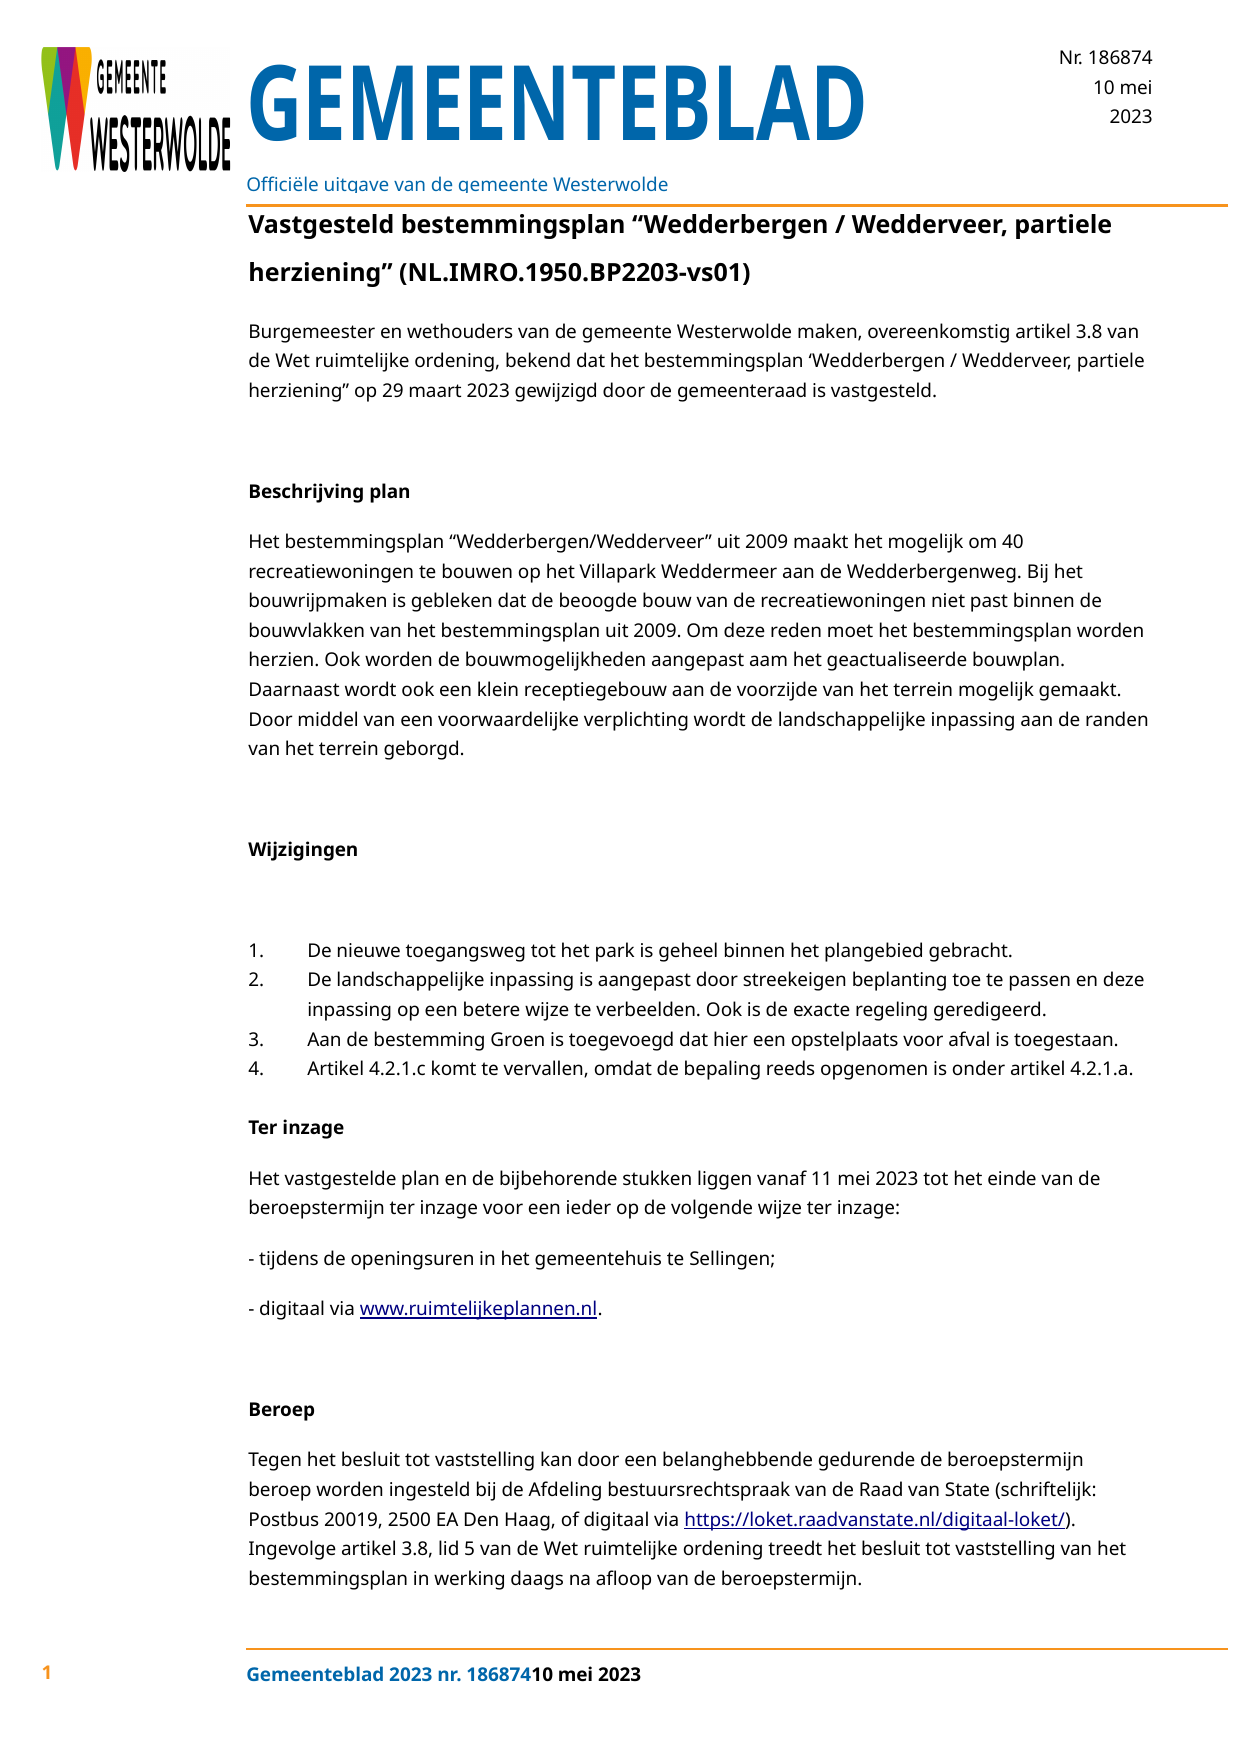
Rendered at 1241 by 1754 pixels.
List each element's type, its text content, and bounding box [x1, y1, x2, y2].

text Beroep [248, 1396, 1152, 1422]
text Ter inzage [248, 1114, 1152, 1140]
text Het bestemmingsplan “Wedderbergen/Wedderveer” uit 2009 maakt het mogelijk om 40 recreatiewoningen te bouwen op het Villapark Weddermeer aan de Wedderbergenweg. Bij het bouwrijpmaken is gebleken dat de beoogde bouw van de recreatiewoningen niet past binnen de bouwvlakken van het bestemmingsplan uit 2009. Om deze reden moet het bestemmingsplan worden herzien. Ook worden de bouwmogelijkheden aangepast aam het geactualiseerde bouwplan. Daarnaast wordt ook een klein receptiegebouw aan de voorzijde van het terrein mogelijk gemaakt. Door middel van een voorwaardelijke verplichting wordt de landschappelijke inpassing aan de randen van het terrein geborgd. [248, 528, 1152, 761]
list Aan de bestemming Groen is toegevoegd dat hier een opstelplaats voor afval is toegestaan. [248, 1026, 1152, 1052]
text Wijzigingen [248, 836, 1152, 862]
text Burgemeester en wethouders van de gemeente Westerwolde maken, overeenkomstig artikel 3.8 van de Wet ruimtelijke ordening, bekend dat het bestemmingsplan ‘Wedderbergen / Wedderveer, partiele herziening” op 29 maart 2023 gewijzigd door de gemeenteraad is vastgesteld. [248, 318, 1152, 403]
list De nieuwe toegangsweg tot het park is geheel binnen het plangebied gebracht. [248, 937, 1152, 963]
text - tijdens de openingsuren in het gemeentehuis te Sellingen; [248, 1245, 1152, 1271]
text - digitaal via www.ruimtelijkeplannen.nl. [248, 1295, 1152, 1321]
list De landschappelijke inpassing is aangepast door streekeigen beplanting toe te passen en deze inpassing op een betere wijze te verbeelden. Ook is de exacte regeling geredigeerd. [248, 967, 1152, 1022]
picture [41, 47, 231, 172]
list Artikel 4.2.1.c komt te vervallen, omdat de bepaling reeds opgenomen is onder artikel 4.2.1.a. [248, 1055, 1152, 1081]
text Beschrijving plan [248, 478, 1152, 504]
text Vastgesteld bestemmingsplan “Wedderbergen / Wedderveer, partiele herziening” (NL.IMRO.1950.BP2203-vs01) [248, 207, 1152, 288]
text Het vastgestelde plan en de bijbehorende stukken liggen vanaf 11 mei 2023 tot het einde van de beroepstermijn ter inzage voor een ieder op de volgende wijze ter inzage: [248, 1165, 1152, 1220]
text Tegen het besluit tot vaststelling kan door een belanghebbende gedurende de beroepstermijn beroep worden ingesteld bij de Afdeling bestuursrechtspraak van de Raad van State (schriftelijk: Postbus 20019, 2500 EA Den Haag, of digitaal via https://loket.raadvanstate.nl/digitaal-loket/). Ingevolge artikel 3.8, lid 5 van de Wet ruimtelijke ordening treedt het besluit tot vaststelling van het bestemmingsplan in werking daags na afloop van de beroepstermijn. [248, 1447, 1152, 1591]
